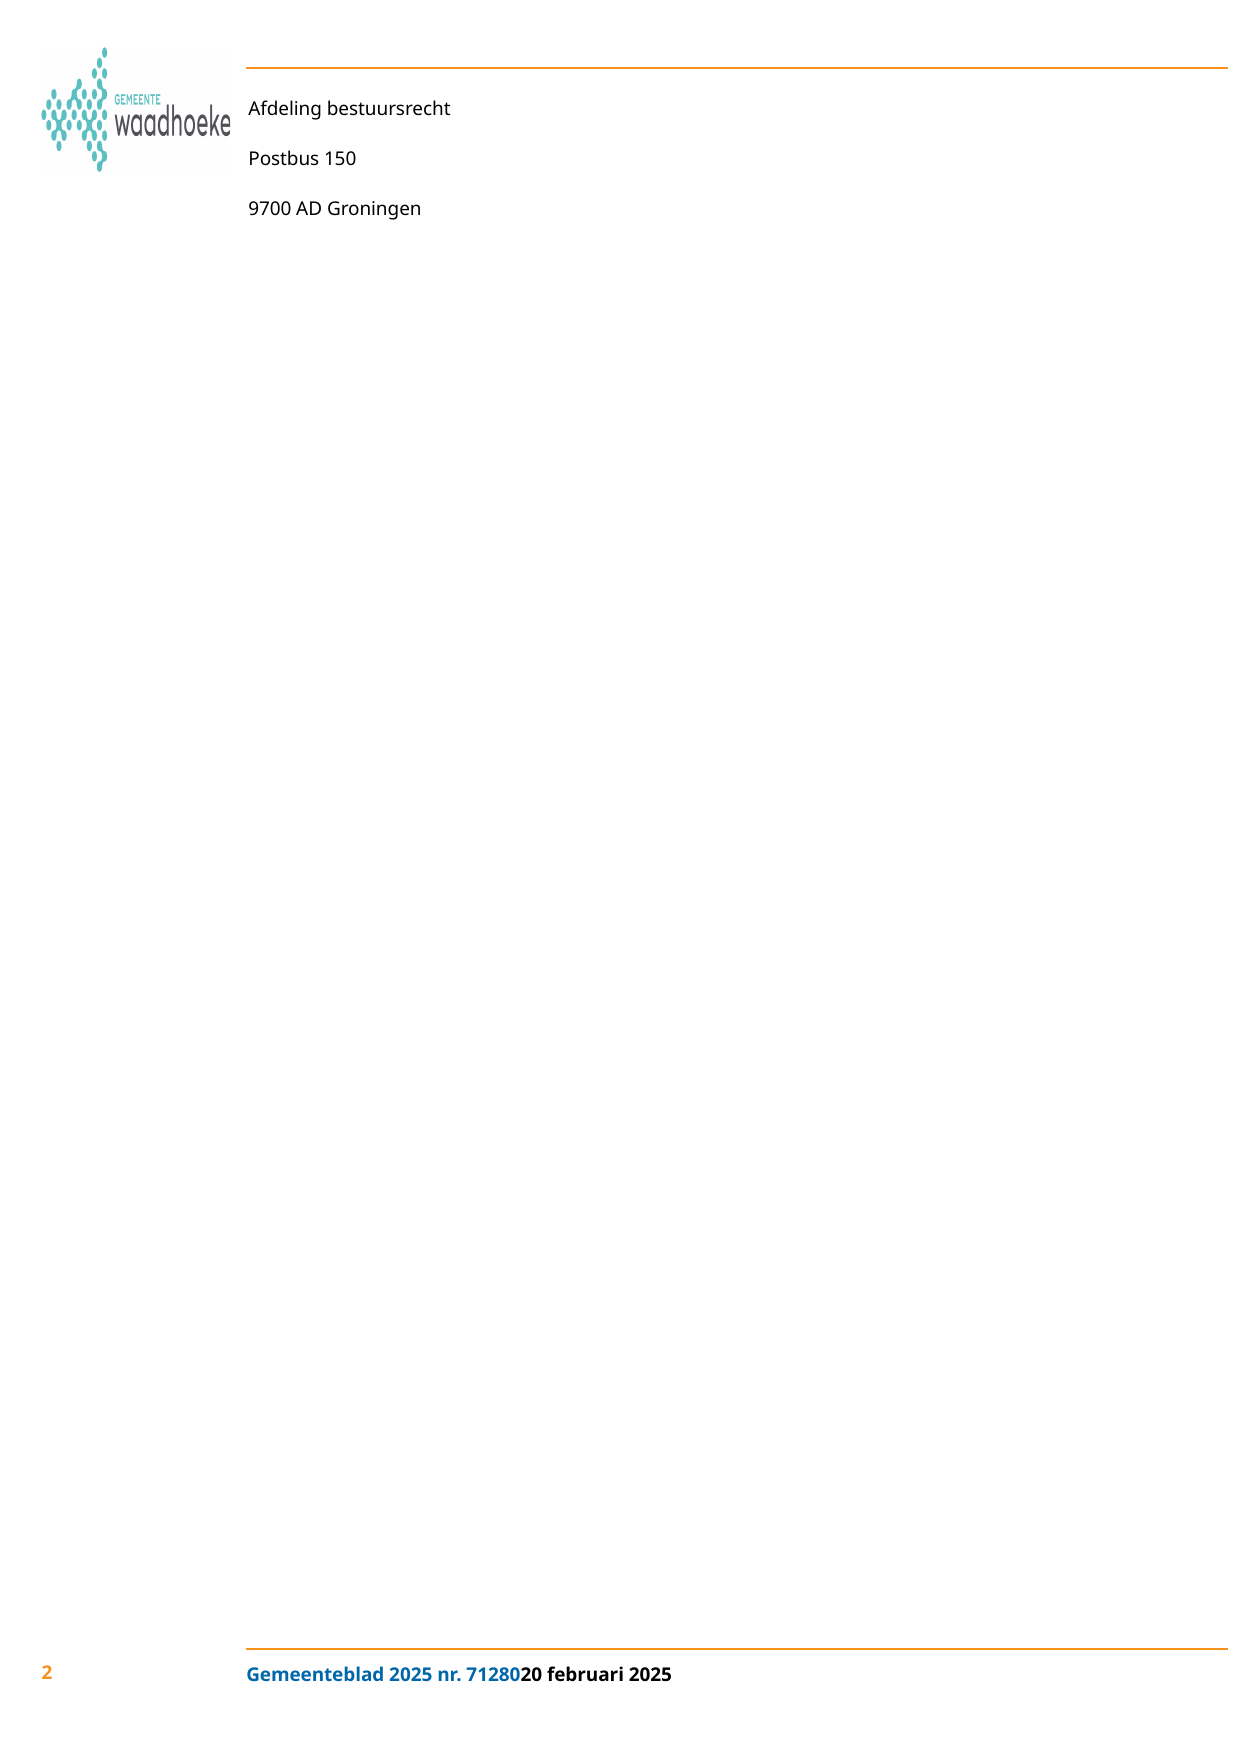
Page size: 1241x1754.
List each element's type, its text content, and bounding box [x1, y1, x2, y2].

text 9700 AD Groningen [248, 196, 1152, 221]
text Postbus 150 [248, 145, 1152, 171]
picture [41, 47, 231, 172]
text Afdeling bestuursrecht [248, 95, 1152, 121]
